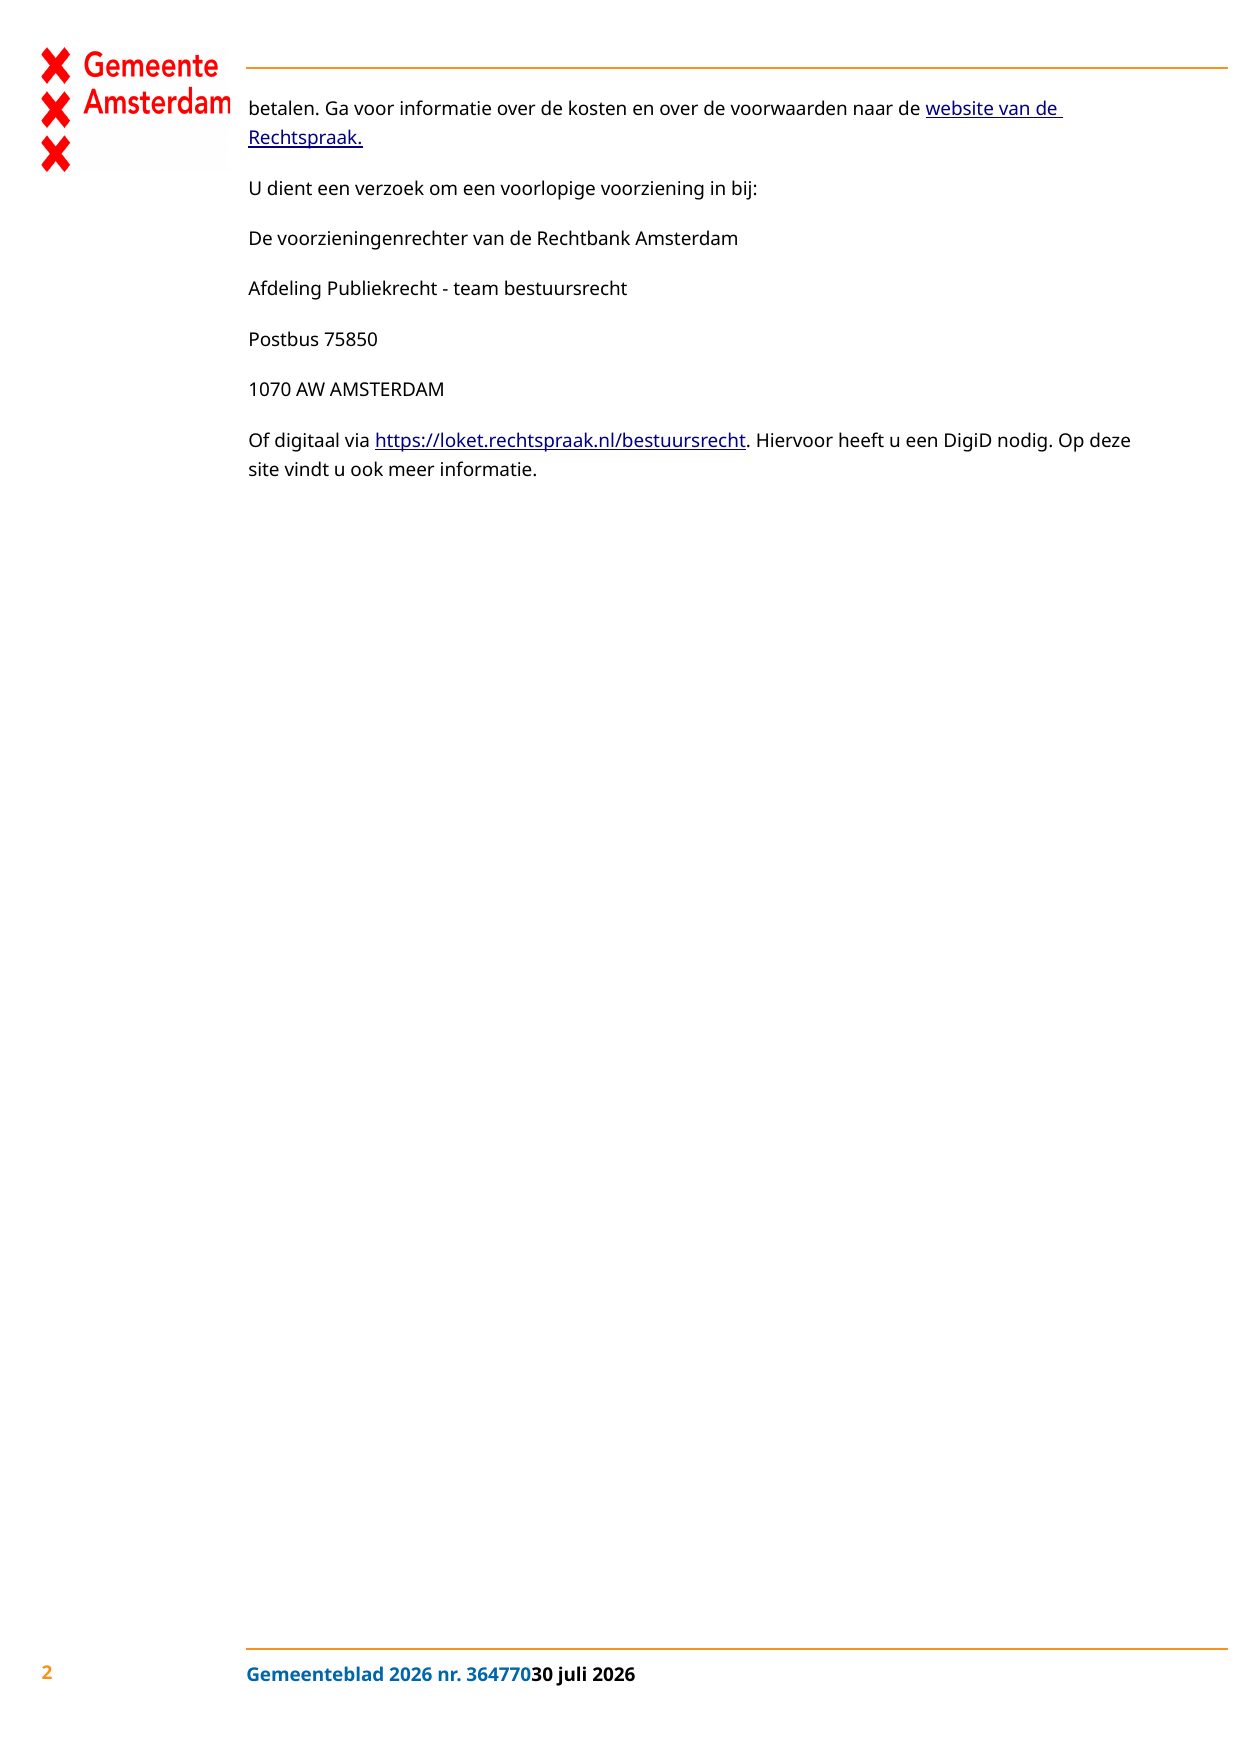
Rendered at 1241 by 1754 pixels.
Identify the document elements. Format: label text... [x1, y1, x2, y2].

text Of digitaal via https://loket.rechtspraak.nl/bestuursrecht. Hiervoor heeft u een DigiD nodig. Op deze site vindt u ook meer informatie. [248, 427, 1152, 482]
text Postbus 75850 [248, 326, 1152, 352]
text De voorzieningenrechter van de Rechtbank Amsterdam [248, 225, 1152, 251]
text Afdeling Publiekrecht - team bestuursrecht [248, 276, 1152, 301]
text U dient een verzoek om een voorlopige voorziening in bij: [248, 175, 1152, 201]
picture [41, 47, 231, 172]
text 1070 AW AMSTERDAM [248, 376, 1152, 402]
text betalen. Ga voor informatie over de kosten en over de voorwaarden naar de website van de Rechtspraak. [248, 95, 1152, 150]
